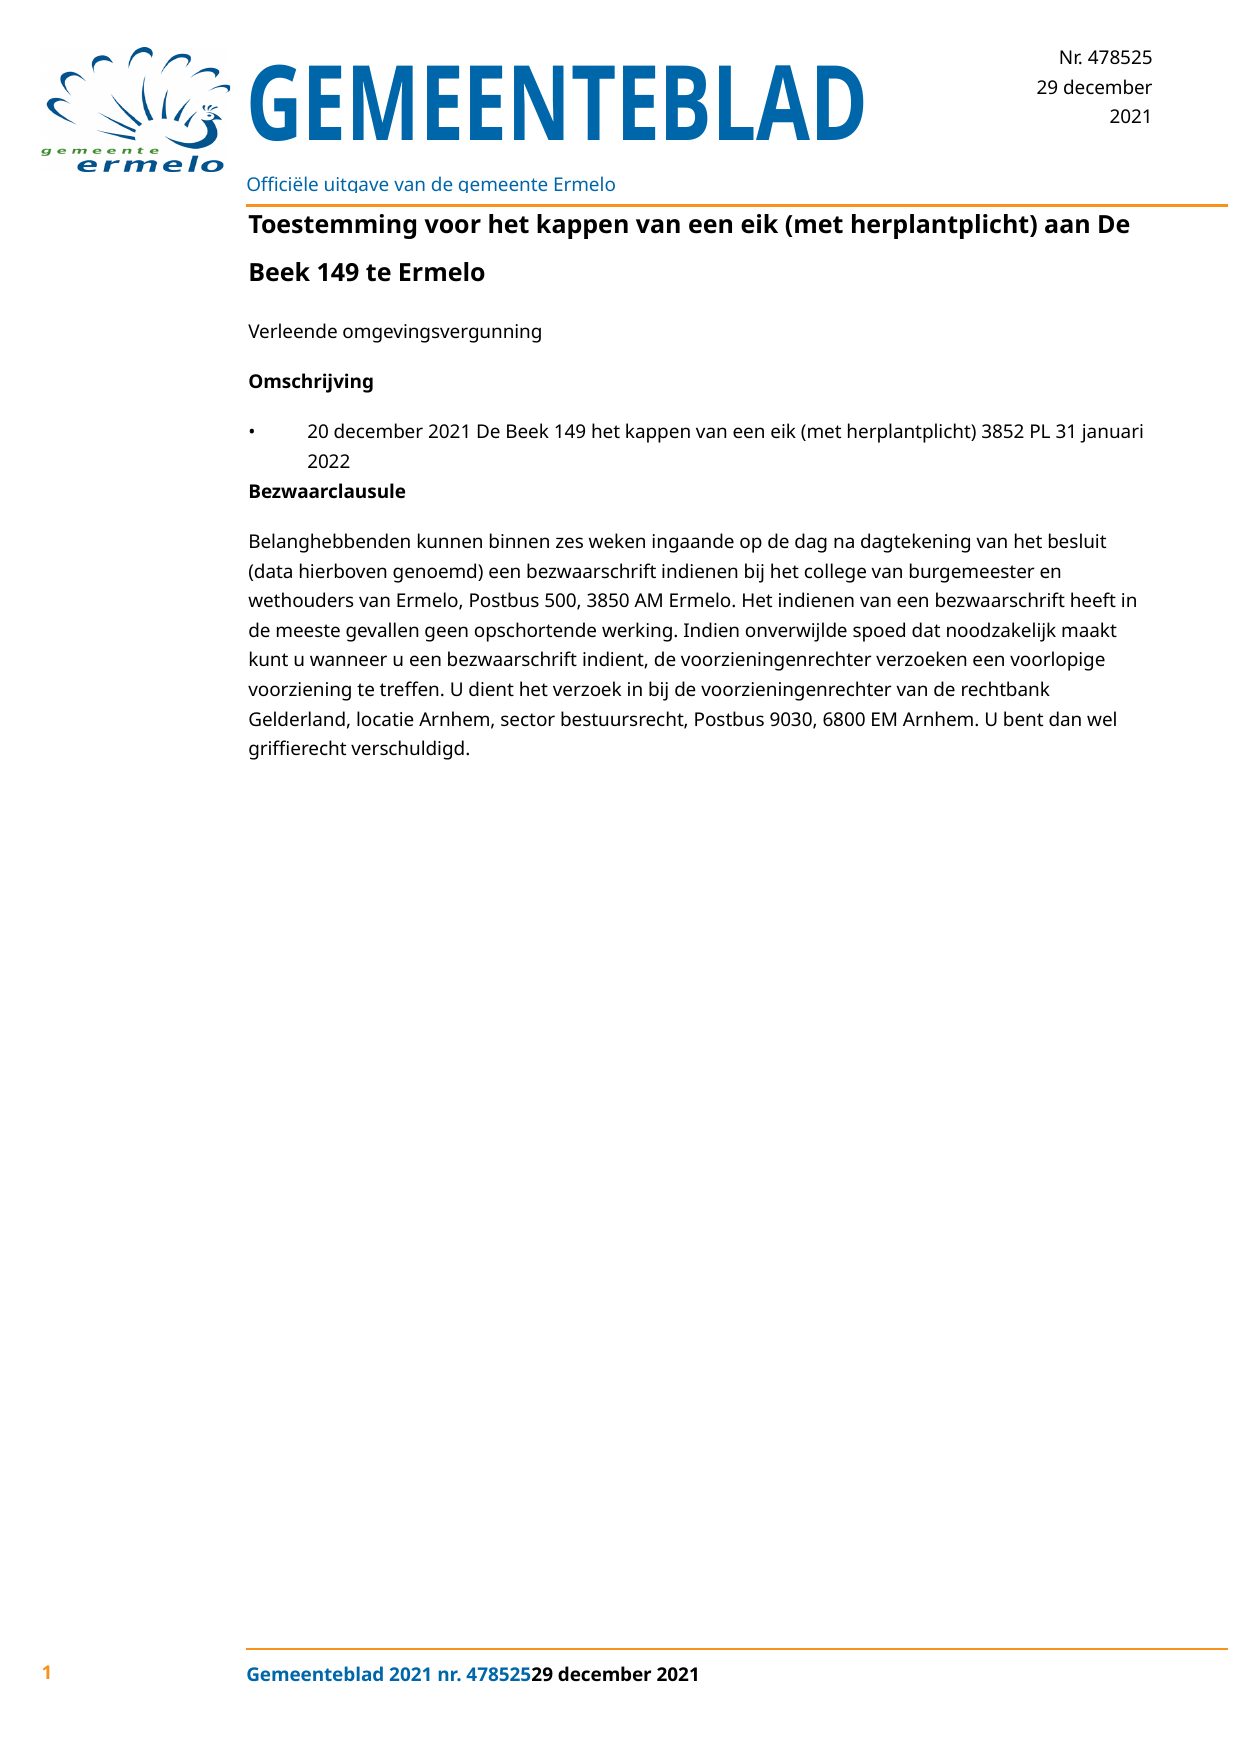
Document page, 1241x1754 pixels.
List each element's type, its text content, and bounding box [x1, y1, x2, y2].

picture [41, 47, 231, 172]
text Toestemming voor het kappen van een eik (met herplantplicht) aan De Beek 149 te Ermelo [248, 207, 1152, 288]
text Verleende omgevingsvergunning [248, 318, 1152, 344]
text Omschrijving [248, 368, 1152, 394]
text Bezwaarclausule [248, 478, 1152, 504]
list 20 december 2021 De Beek 149 het kappen van een eik (met herplantplicht) 3852 PL 31 januari 2022 [248, 419, 1152, 474]
text Belanghebbenden kunnen binnen zes weken ingaande op de dag na dagtekening van het besluit (data hierboven genoemd) een bezwaarschrift indienen bij het college van burgemeester en wethouders van Ermelo, Postbus 500, 3850 AM Ermelo. Het indienen van een bezwaarschrift heeft in de meeste gevallen geen opschortende werking. Indien onverwijlde spoed dat noodzakelijk maakt kunt u wanneer u een bezwaarschrift indient, de voorzieningenrechter verzoeken een voorlopige voorziening te treffen. U dient het verzoek in bij de voorzieningenrechter van de rechtbank Gelderland, locatie Arnhem, sector bestuursrecht, Postbus 9030, 6800 EM Arnhem. U bent dan wel griffierecht verschuldigd. [248, 528, 1152, 761]
